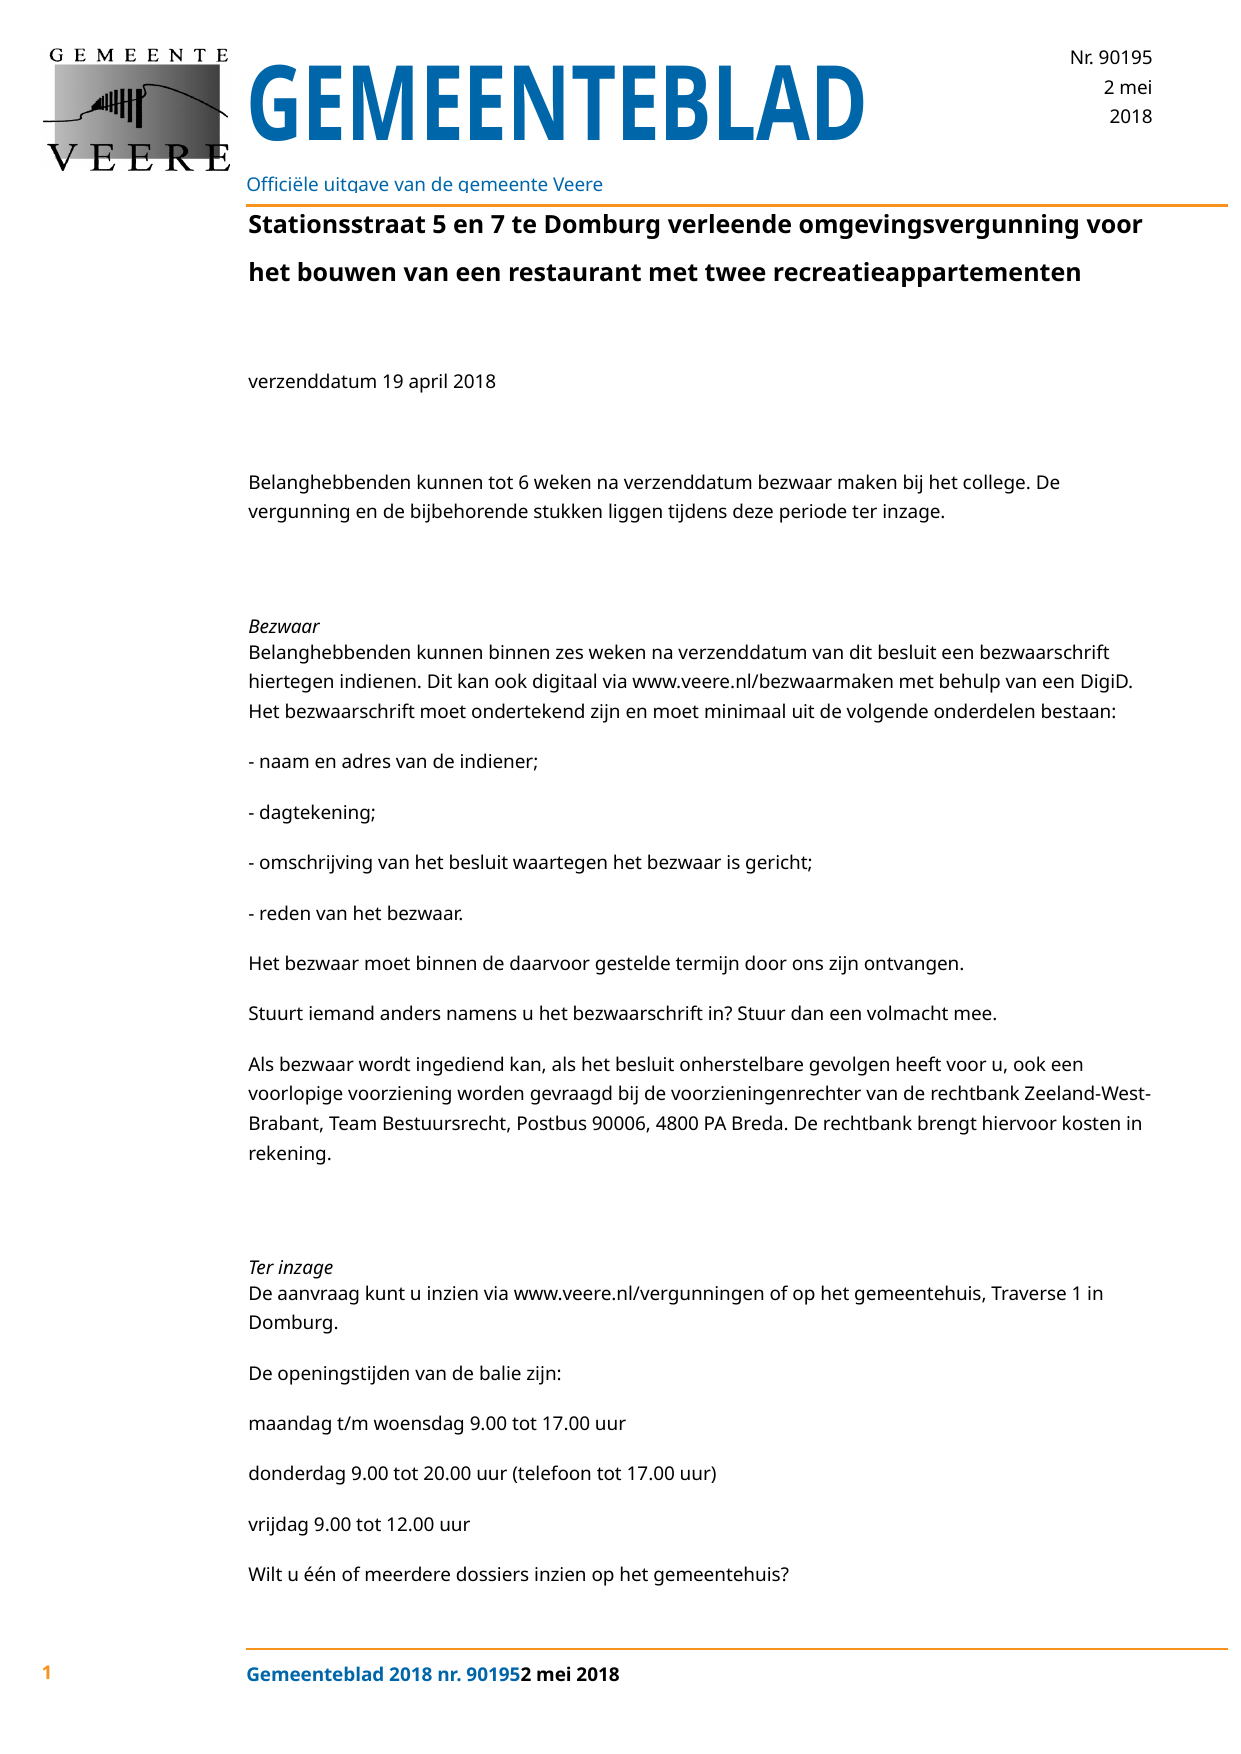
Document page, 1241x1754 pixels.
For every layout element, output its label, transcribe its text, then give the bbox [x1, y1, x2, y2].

picture [41, 47, 231, 172]
text Wilt u één of meerdere dossiers inzien op het gemeentehuis? [248, 1561, 1152, 1587]
text maandag t/m woensdag 9.00 tot 17.00 uur [248, 1410, 1152, 1436]
text Stationsstraat 5 en 7 te Domburg verleende omgevingsvergunning voor het bouwen van een restaurant met twee recreatieappartementen [248, 207, 1152, 288]
text - naam en adres van de indiener; [248, 748, 1152, 774]
text - reden van het bezwaar. [248, 900, 1152, 925]
text Het bezwaar moet binnen de daarvoor gestelde termijn door ons zijn ontvangen. [248, 950, 1152, 976]
text Belanghebbenden kunnen binnen zes weken na verzenddatum van dit besluit een bezwaarschrift hiertegen indienen. Dit kan ook digitaal via www.veere.nl/bezwaarmaken met behulp van een DigiD. Het bezwaarschrift moet ondertekend zijn en moet minimaal uit de volgende onderdelen bestaan: [248, 639, 1152, 724]
text De openingstijden van de balie zijn: [248, 1360, 1152, 1386]
text Bezwaar [248, 613, 1152, 639]
text vrijdag 9.00 tot 12.00 uur [248, 1511, 1152, 1537]
text - omschrijving van het besluit waartegen het bezwaar is gericht; [248, 849, 1152, 875]
text - dagtekening; [248, 799, 1152, 824]
text De aanvraag kunt u inzien via www.veere.nl/vergunningen of op het gemeentehuis, Traverse 1 in Domburg. [248, 1280, 1152, 1335]
text Als bezwaar wordt ingediend kan, als het besluit onherstelbare gevolgen heeft voor u, ook een voorlopige voorziening worden gevraagd bij de voorzieningenrechter van de rechtbank Zeeland-West-Brabant, Team Bestuursrecht, Postbus 90006, 4800 PA Breda. De rechtbank brengt hiervoor kosten in rekening. [248, 1051, 1152, 1165]
text Stuurt iemand anders namens u het bezwaarschrift in? Stuur dan een volmacht mee. [248, 1001, 1152, 1026]
text Ter inzage [248, 1254, 1152, 1280]
text verzenddatum 19 april 2018 [248, 368, 1152, 394]
text donderdag 9.00 tot 20.00 uur (telefoon tot 17.00 uur) [248, 1461, 1152, 1486]
text Belanghebbenden kunnen tot 6 weken na verzenddatum bezwaar maken bij het college. De vergunning en de bijbehorende stukken liggen tijdens deze periode ter inzage. [248, 469, 1152, 524]
